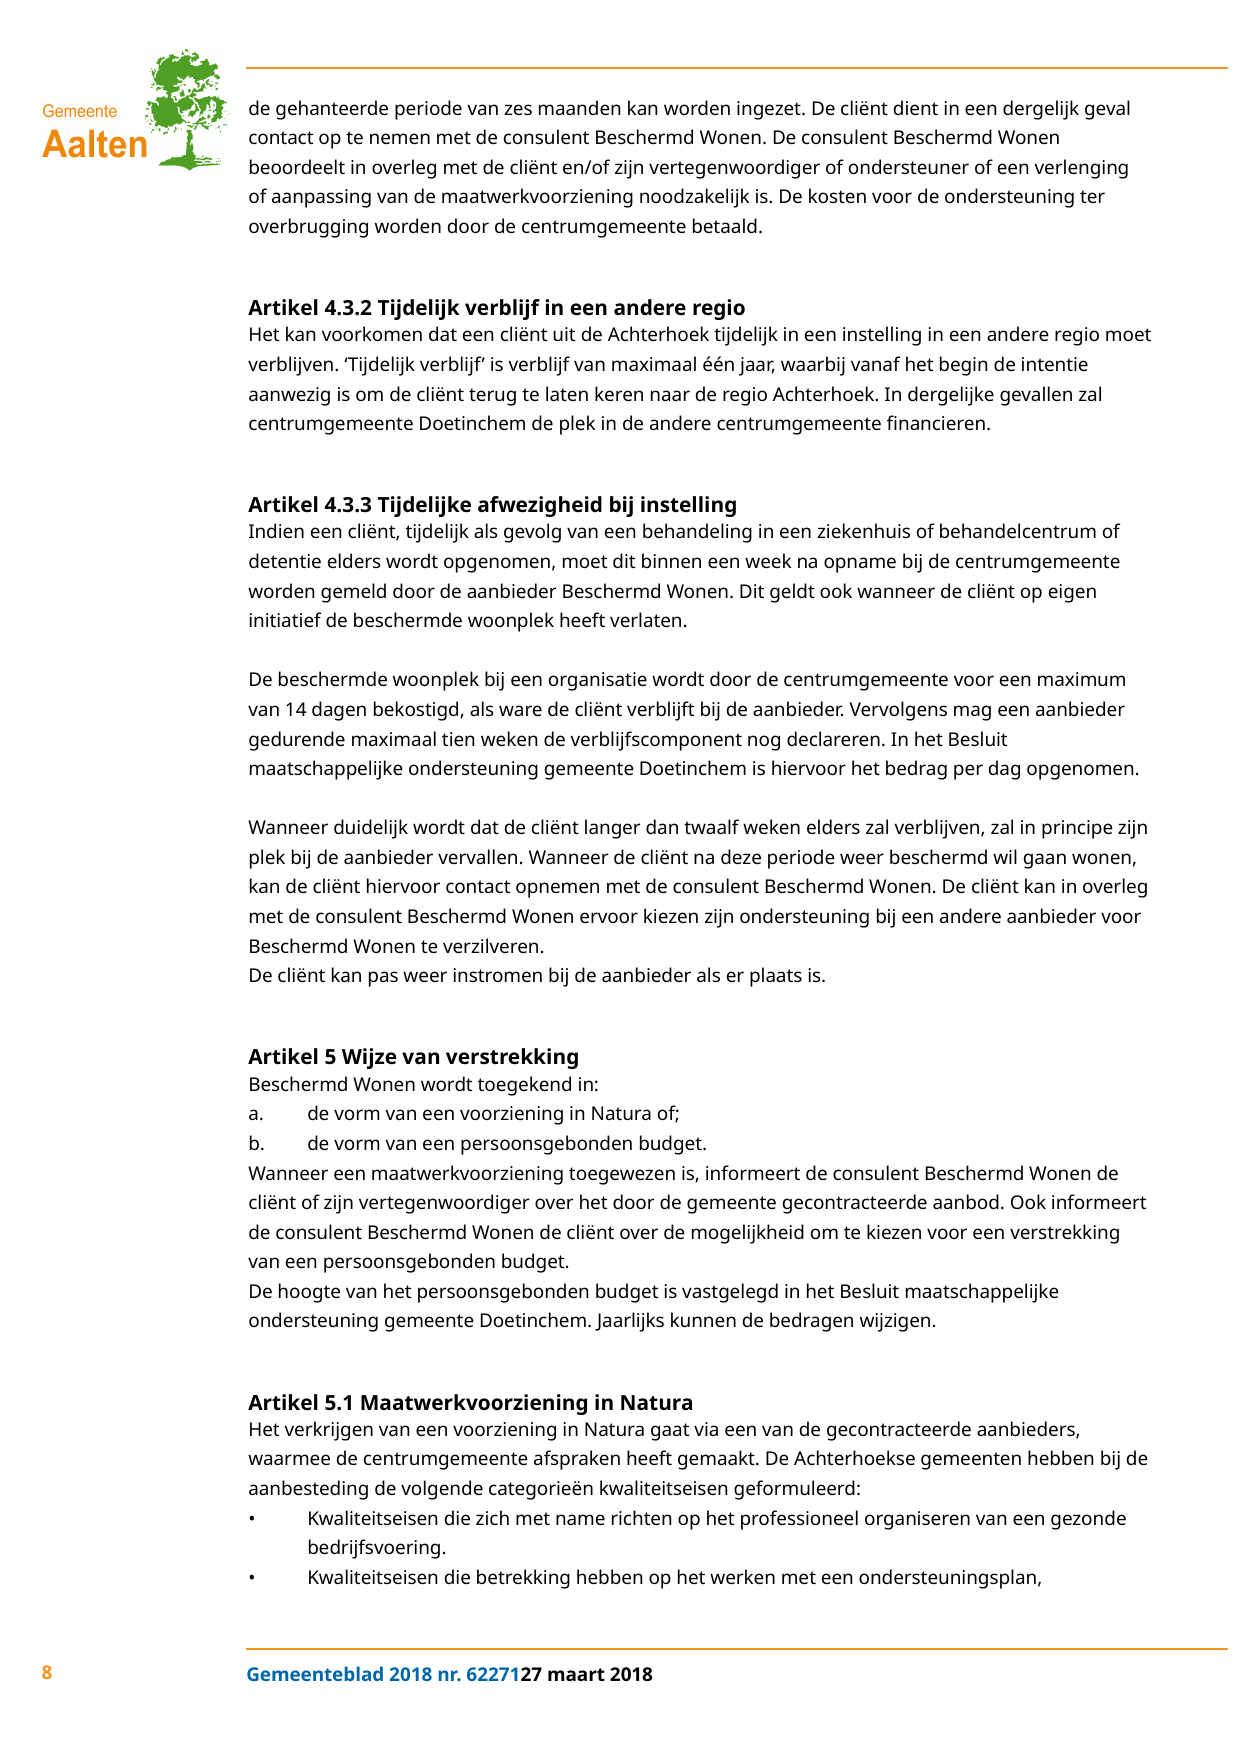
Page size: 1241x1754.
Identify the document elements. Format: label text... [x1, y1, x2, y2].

list Kwaliteitseisen die betrekking hebben op het werken met een ondersteuningsplan, [248, 1564, 1152, 1590]
text Wanneer een maatwerkvoorziening toegewezen is, informeert de consulent Beschermd Wonen de cliënt of zijn vertegenwoordiger over het door de gemeente gecontracteerde aanbod. Ook informeert de consulent Beschermd Wonen de cliënt over de mogelijkheid om te kiezen voor een verstrekking van een persoonsgebonden budget. [248, 1160, 1152, 1274]
text Beschermd Wonen wordt toegekend in: [248, 1071, 1152, 1097]
list Kwaliteitseisen die zich met name richten op het professioneel organiseren van een gezonde bedrijfsvoering. [248, 1505, 1152, 1560]
text Indien een cliënt, tijdelijk als gevolg van een behandeling in een ziekenhuis of behandelcentrum of detentie elders wordt opgenomen, moet dit binnen een week na opname bij de centrumgemeente worden gemeld door de aanbieder Beschermd Wonen. Dit geldt ook wanneer de cliënt op eigen initiatief de beschermde woonplek heeft verlaten. [248, 519, 1152, 633]
text Wanneer duidelijk wordt dat de cliënt langer dan twaalf weken elders zal verblijven, zal in principe zijn plek bij de aanbieder vervallen. Wanneer de cliënt na deze periode weer beschermd wil gaan wonen, kan de cliënt hiervoor contact opnemen met de consulent Beschermd Wonen. De cliënt kan in overleg met de consulent Beschermd Wonen ervoor kiezen zijn ondersteuning bij een andere aanbieder voor Beschermd Wonen te verzilveren. [248, 814, 1152, 959]
list de vorm van een voorziening in Natura of; [248, 1101, 1152, 1126]
text de gehanteerde periode van zes maanden kan worden ingezet. De cliënt dient in een dergelijk geval contact op te nemen met de consulent Beschermd Wonen. De consulent Beschermd Wonen beoordeelt in overleg met de cliënt en/of zijn vertegenwoordiger of ondersteuner of een verlenging of aanpassing van de maatwerkvoorziening noodzakelijk is. De kosten voor de ondersteuning ter overbrugging worden door de centrumgemeente betaald. [248, 95, 1152, 239]
picture [41, 47, 231, 172]
text De cliënt kan pas weer instromen bij de aanbieder als er plaats is. [248, 962, 1152, 988]
text Artikel 5.1 Maatwerkvoorziening in Natura [248, 1388, 1152, 1416]
text Het verkrijgen van een voorziening in Natura gaat via een van de gecontracteerde aanbieders, waarmee de centrumgemeente afspraken heeft gemaakt. De Achterhoekse gemeenten hebben bij de aanbesteding de volgende categorieën kwaliteitseisen geformuleerd: [248, 1416, 1152, 1501]
text Artikel 5 Wijze van verstrekking [248, 1042, 1152, 1071]
text De beschermde woonplek bij een organisatie wordt door de centrumgemeente voor een maximum van 14 dagen bekostigd, als ware de cliënt verblijft bij de aanbieder. Vervolgens mag een aanbieder gedurende maximaal tien weken de verblijfscomponent nog declareren. In het Besluit maatschappelijke ondersteuning gemeente Doetinchem is hiervoor het bedrag per dag opgenomen. [248, 667, 1152, 781]
list de vorm van een persoonsgebonden budget. [248, 1130, 1152, 1156]
text De hoogte van het persoonsgebonden budget is vastgelegd in het Besluit maatschappelijke ondersteuning gemeente Doetinchem. Jaarlijks kunnen de bedragen wijzigen. [248, 1278, 1152, 1333]
text Artikel 4.3.3 Tijdelijke afwezigheid bij instelling [248, 490, 1152, 519]
text Het kan voorkomen dat een cliënt uit de Achterhoek tijdelijk in een instelling in een andere regio moet verblijven. ‘Tijdelijk verblijf’ is verblijf van maximaal één jaar, waarbij vanaf het begin de intentie aanwezig is om de cliënt terug te laten keren naar de regio Achterhoek. In dergelijke gevallen zal centrumgemeente Doetinchem de plek in de andere centrumgemeente financieren. [248, 322, 1152, 436]
text Artikel 4.3.2 Tijdelijk verblijf in een andere regio [248, 293, 1152, 322]
